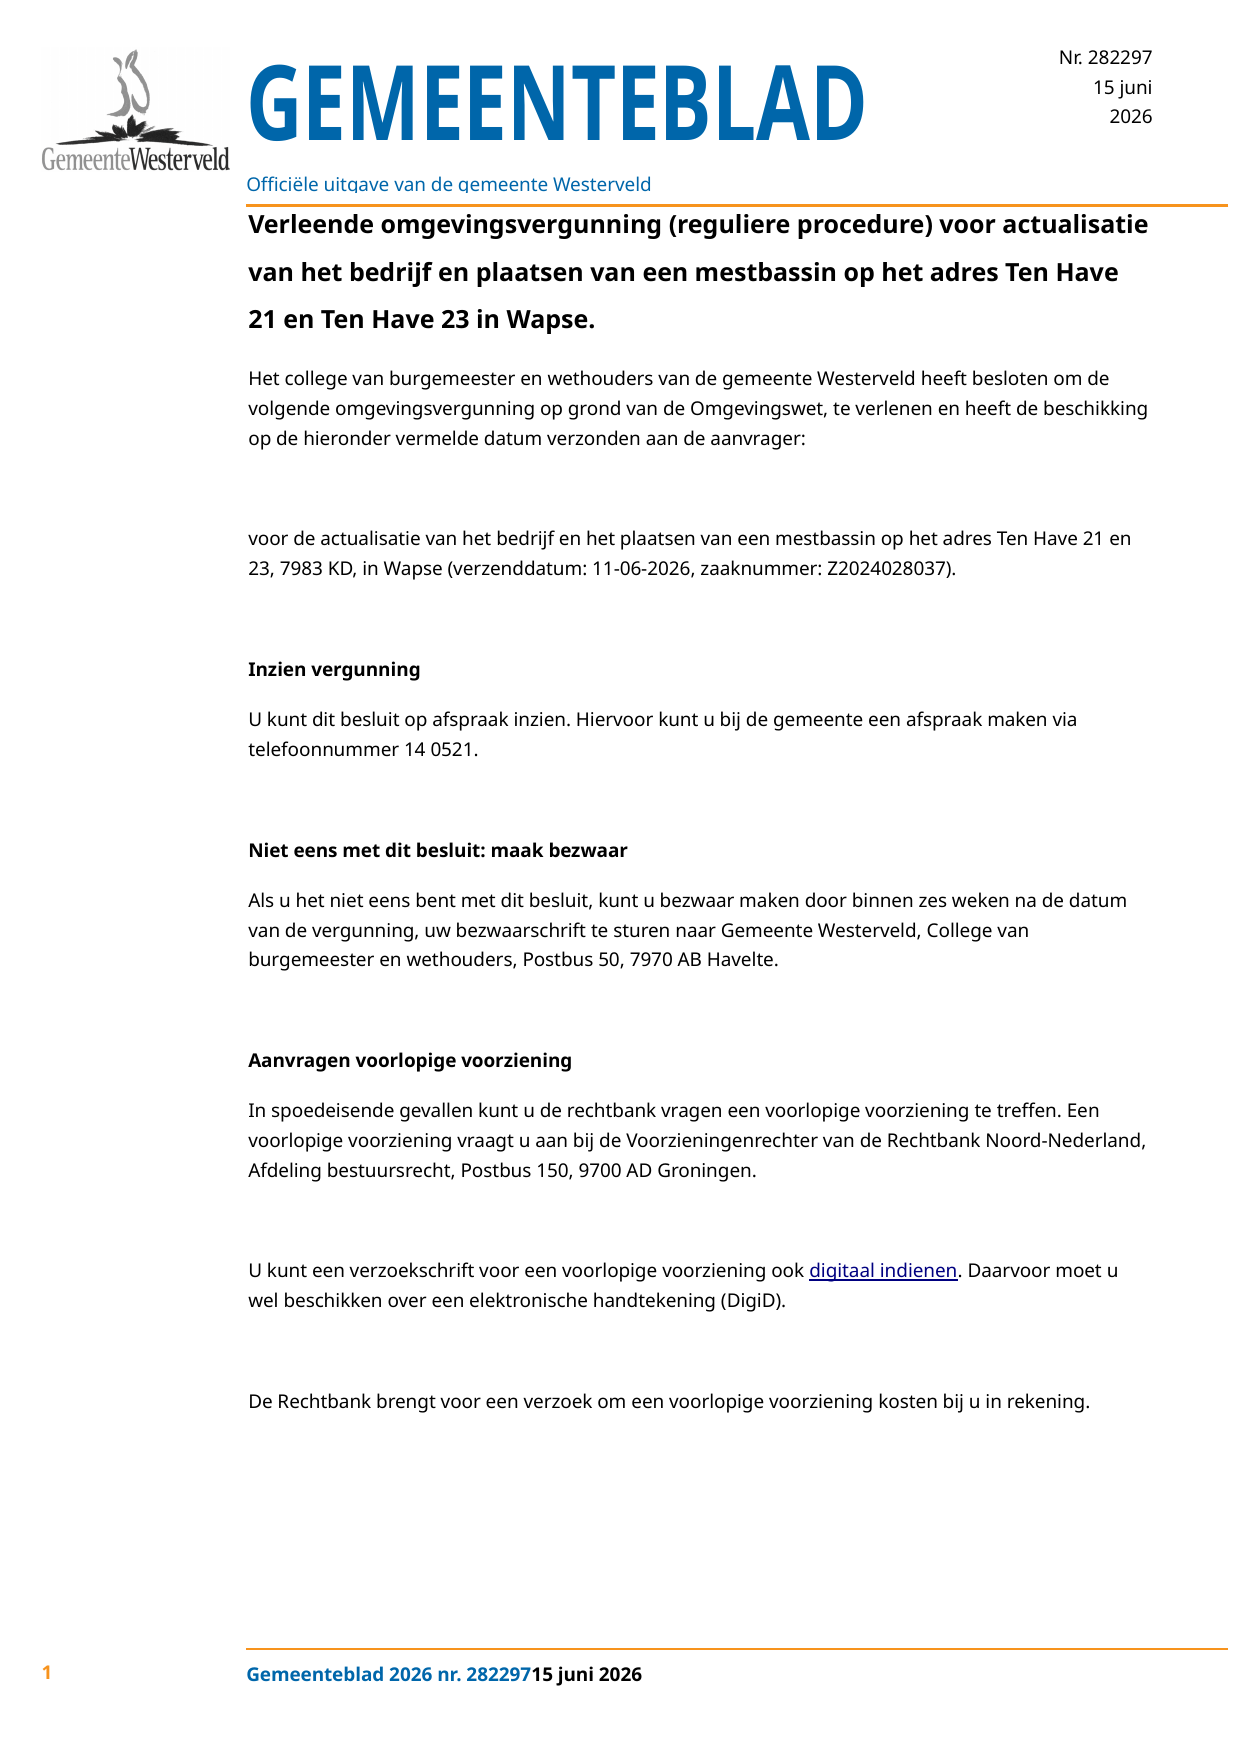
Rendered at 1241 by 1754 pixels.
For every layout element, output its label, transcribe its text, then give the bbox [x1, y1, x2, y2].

text De Rechtbank brengt voor een verzoek om een voorlopige voorziening kosten bij u in rekening. [248, 1388, 1152, 1414]
text Aanvragen voorlopige voorziening [248, 1047, 1152, 1073]
text U kunt een verzoekschrift voor een voorlopige voorziening ook digitaal indienen. Daarvoor moet u wel beschikken over een elektronische handtekening (DigiD). [248, 1258, 1152, 1313]
text In spoedeisende gevallen kunt u de rechtbank vragen een voorlopige voorziening te treffen. Een voorlopige voorziening vraagt u aan bij de Voorzieningenrechter van de Rechtbank Noord-Nederland, Afdeling bestuursrecht, Postbus 150, 9700 AD Groningen. [248, 1098, 1152, 1182]
text Als u het niet eens bent met dit besluit, kunt u bezwaar maken door binnen zes weken na de datum van de vergunning, uw bezwaarschrift te sturen naar Gemeente Westerveld, College van burgemeester en wethouders, Postbus 50, 7970 AB Havelte. [248, 887, 1152, 972]
picture [41, 47, 231, 172]
text Verleende omgevingsvergunning (reguliere procedure) voor actualisatie van het bedrijf en plaatsen van een mestbassin op het adres Ten Have 21 en Ten Have 23 in Wapse. [248, 207, 1152, 336]
text Het college van burgemeester en wethouders van de gemeente Westerveld heeft besloten om de volgende omgevingsvergunning op grond van de Omgevingswet, te verlenen en heeft de beschikking op de hieronder vermelde datum verzonden aan de aanvrager: [248, 366, 1152, 450]
text Inzien vergunning [248, 656, 1152, 682]
text voor de actualisatie van het bedrijf en het plaatsen van een mestbassin op het adres Ten Have 21 en 23, 7983 KD, in Wapse (verzenddatum: 11-06-2026, zaaknummer: Z2024028037). [248, 526, 1152, 581]
text Niet eens met dit besluit: maak bezwaar [248, 837, 1152, 862]
text U kunt dit besluit op afspraak inzien. Hiervoor kunt u bij de gemeente een afspraak maken via telefoonnummer 14 0521. [248, 706, 1152, 762]
